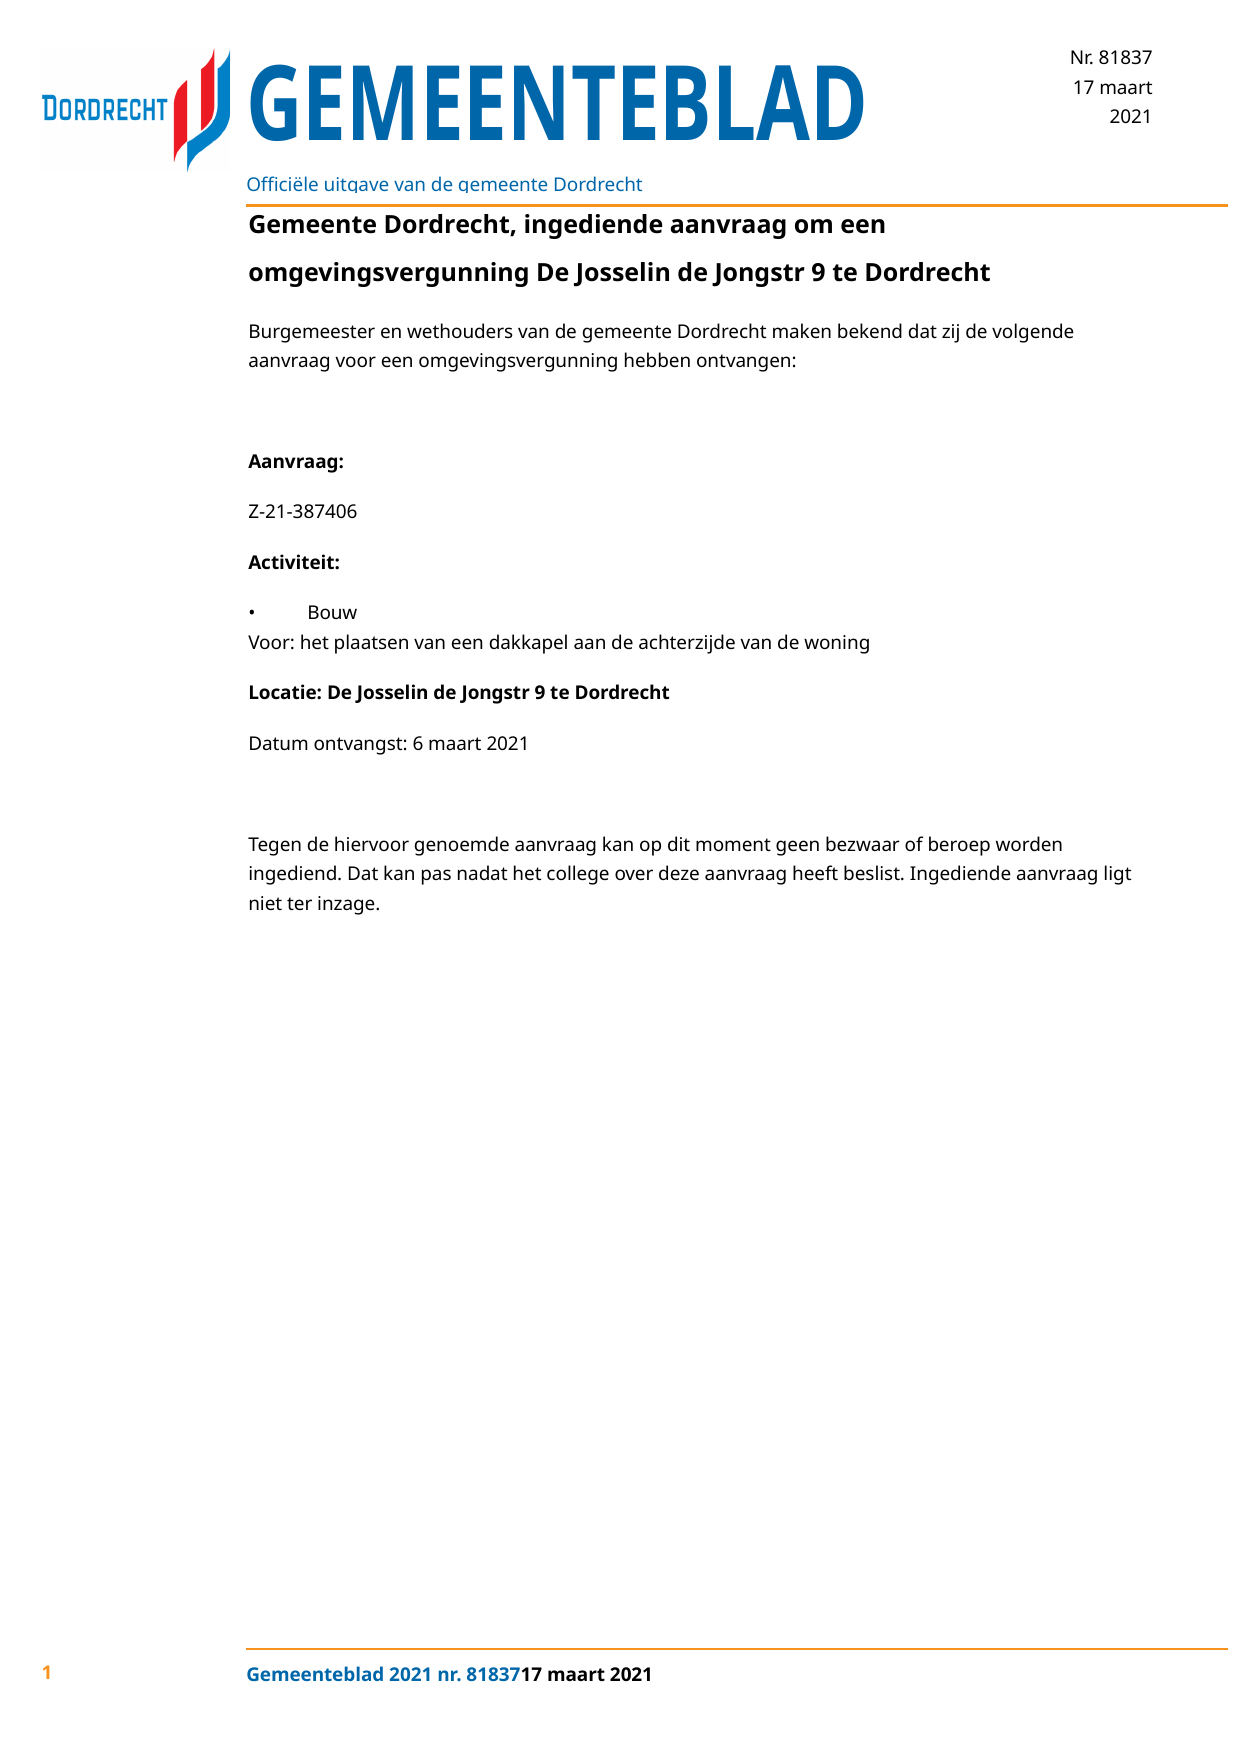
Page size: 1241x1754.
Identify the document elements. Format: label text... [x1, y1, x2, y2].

list Bouw [248, 599, 1152, 625]
text Locatie: De Josselin de Jongstr 9 te Dordrecht [248, 679, 1152, 705]
text Datum ontvangst: 6 maart 2021 [248, 730, 1152, 756]
text Gemeente Dordrecht, ingediende aanvraag om een omgevingsvergunning De Josselin de Jongstr 9 te Dordrecht [248, 207, 1152, 288]
text Voor: het plaatsen van een dakkapel aan de achterzijde van de woning [248, 629, 1152, 655]
text Aanvraag: [248, 448, 1152, 474]
picture [41, 47, 231, 172]
text Tegen de hiervoor genoemde aanvraag kan op dit moment geen bezwaar of beroep worden ingediend. Dat kan pas nadat het college over deze aanvraag heeft beslist. Ingediende aanvraag ligt niet ter inzage. [248, 831, 1152, 916]
text Z-21-387406 [248, 499, 1152, 524]
text Burgemeester en wethouders van de gemeente Dordrecht maken bekend dat zij de volgende aanvraag voor een omgevingsvergunning hebben ontvangen: [248, 318, 1152, 373]
text Activiteit: [248, 549, 1152, 575]
